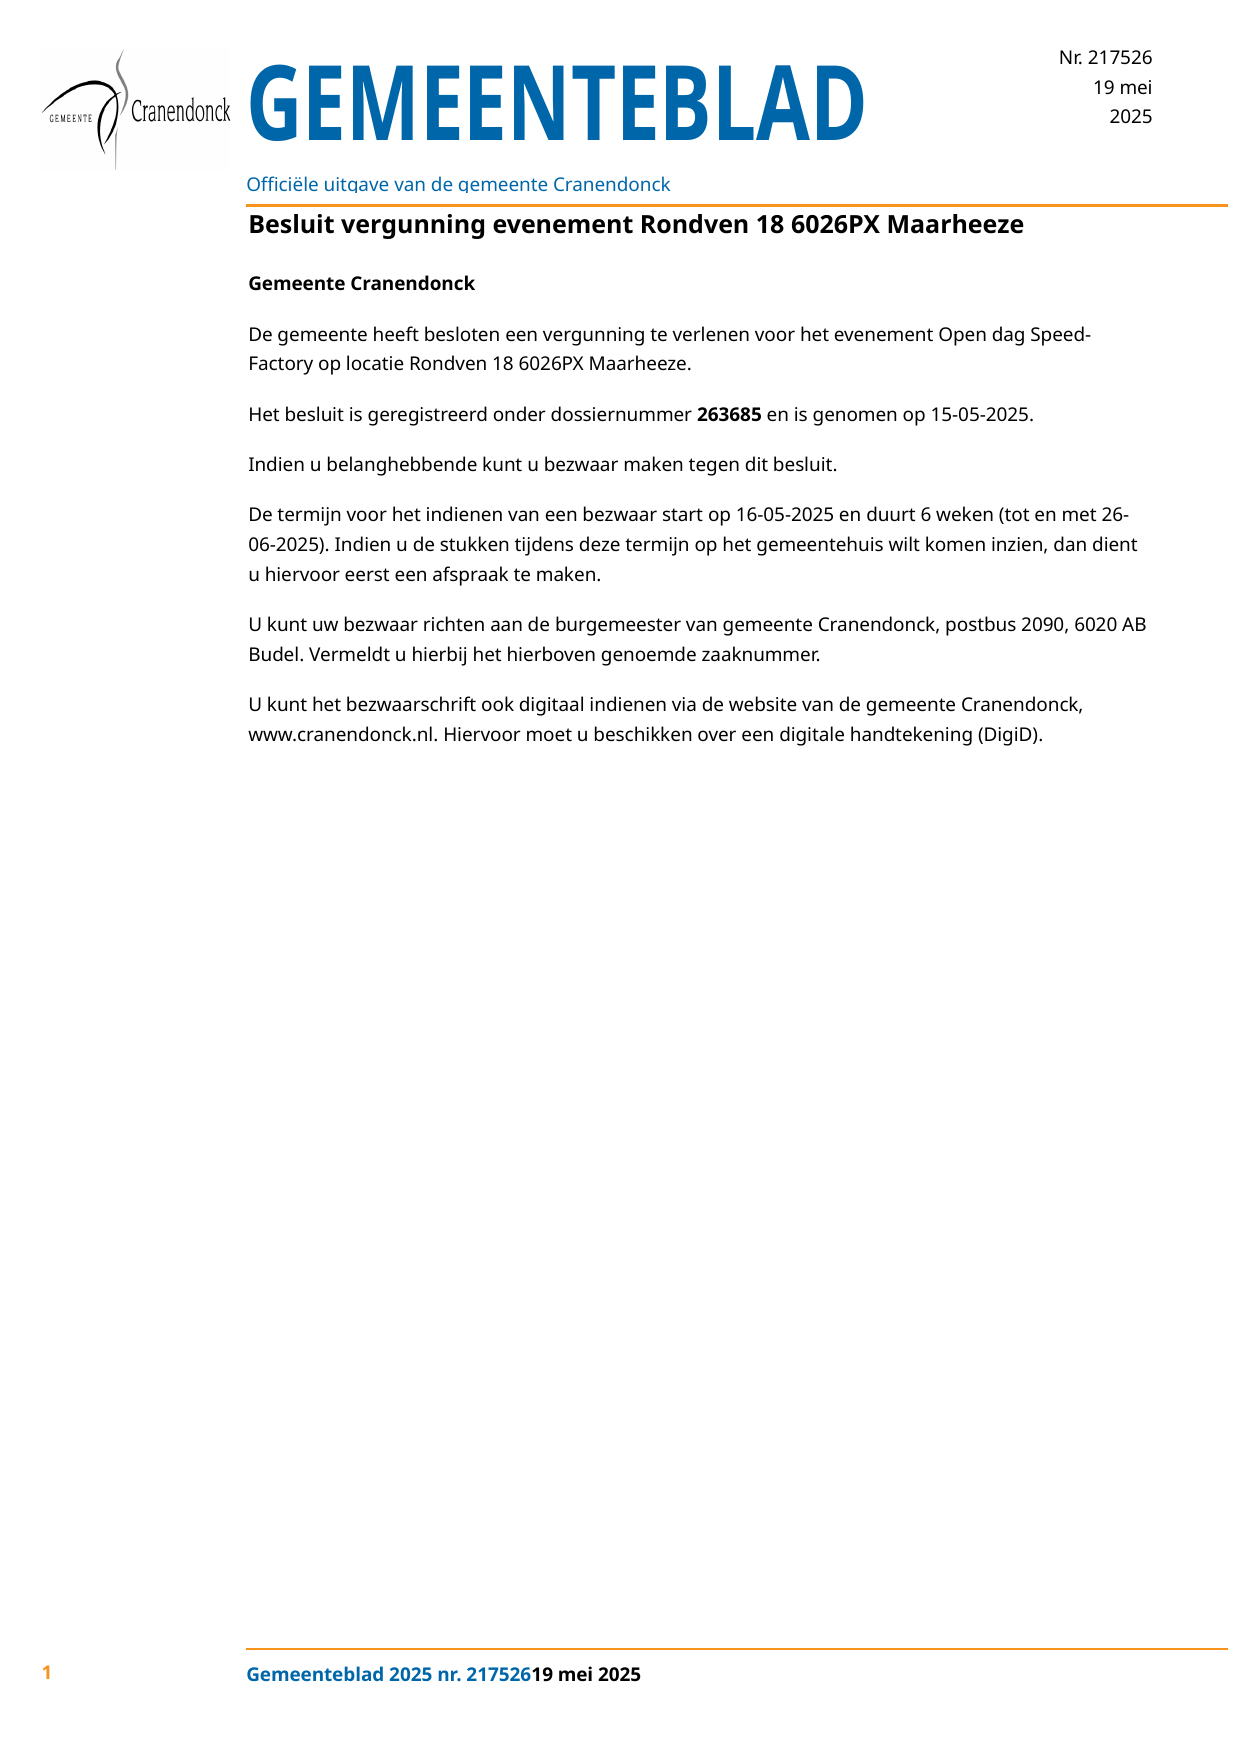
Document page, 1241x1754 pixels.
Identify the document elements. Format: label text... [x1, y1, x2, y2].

text Het besluit is geregistreerd onder dossiernummer 263685 en is genomen op 15-05-2025. [248, 401, 1152, 426]
text Indien u belanghebbende kunt u bezwaar maken tegen dit besluit. [248, 451, 1152, 477]
picture [41, 47, 231, 172]
text De termijn voor het indienen van een bezwaar start op 16-05-2025 en duurt 6 weken (tot en met 26-06-2025). Indien u de stukken tijdens deze termijn op het gemeentehuis wilt komen inzien, dan dient u hiervoor eerst een afspraak te maken. [248, 502, 1152, 586]
text Besluit vergunning evenement Rondven 18 6026PX Maarheeze [248, 207, 1152, 241]
text U kunt het bezwaarschrift ook digitaal indienen via de website van de gemeente Cranendonck, www.cranendonck.nl. Hiervoor moet u beschikken over een digitale handtekening (DigiD). [248, 691, 1152, 746]
text De gemeente heeft besloten een vergunning te verlenen voor het evenement Open dag Speed-Factory op locatie Rondven 18 6026PX Maarheeze. [248, 321, 1152, 376]
text Gemeente Cranendonck [248, 270, 1152, 296]
text U kunt uw bezwaar richten aan de burgemeester van gemeente Cranendonck, postbus 2090, 6020 AB Budel. Vermeldt u hierbij het hierboven genoemde zaaknummer. [248, 611, 1152, 666]
